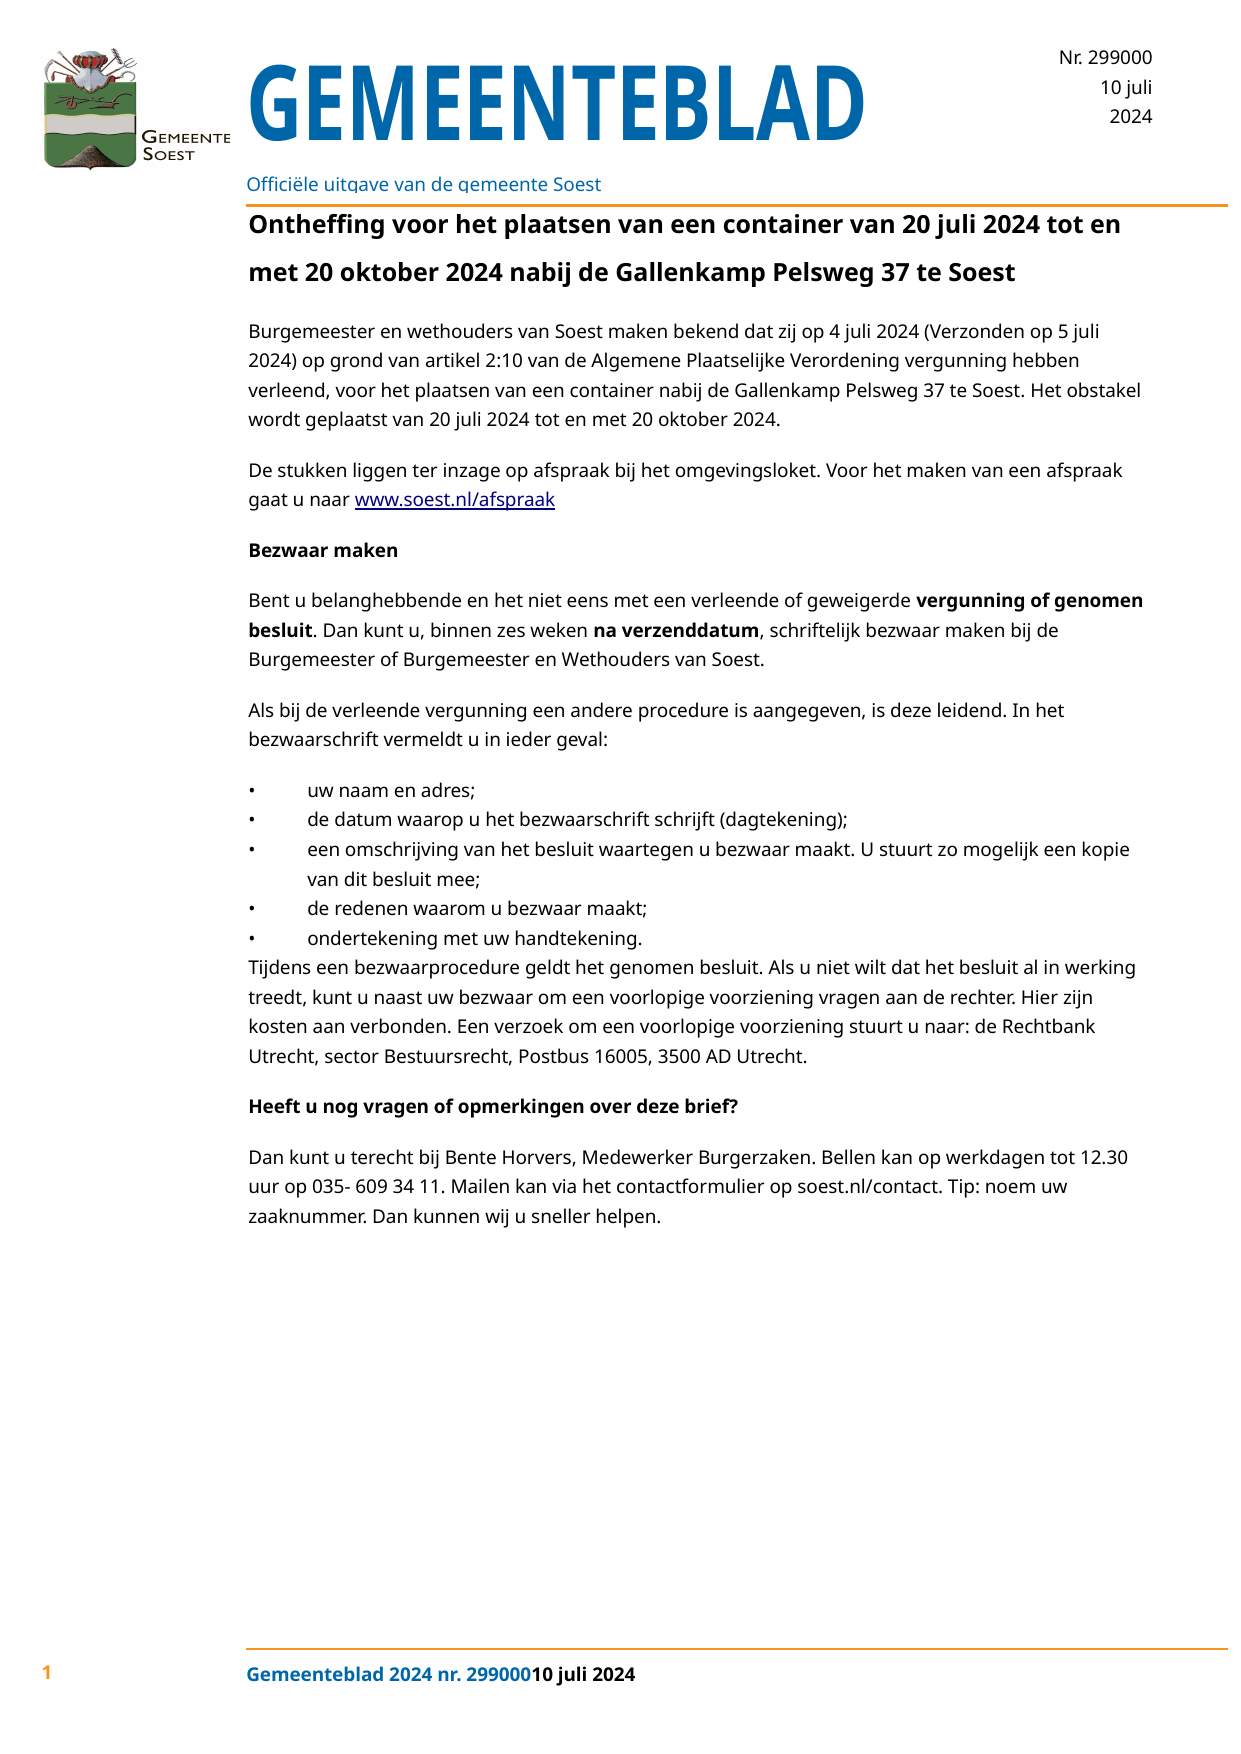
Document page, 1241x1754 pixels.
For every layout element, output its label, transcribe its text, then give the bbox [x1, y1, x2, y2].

text De stukken liggen ter inzage op afspraak bij het omgevingsloket. Voor het maken van een afspraak gaat u naar www.soest.nl/afspraak [248, 457, 1152, 512]
text Heeft u nog vragen of opmerkingen over deze brief? [248, 1094, 1152, 1119]
text Bent u belanghebbende en het niet eens met een verleende of geweigerde vergunning of genomen besluit. Dan kunt u, binnen zes weken na verzenddatum, schriftelijk bezwaar maken bij de Burgemeester of Burgemeester en Wethouders van Soest. [248, 587, 1152, 672]
list de redenen waarom u bezwaar maakt; [248, 895, 1152, 921]
list de datum waarop u het bezwaarschrift schrijft (dagtekening); [248, 807, 1152, 832]
text Tijdens een bezwaarprocedure geldt het genomen besluit. Als u niet wilt dat het besluit al in werking treedt, kunt u naast uw bezwaar om een voorlopige voorziening vragen aan de rechter. Hier zijn kosten aan verbonden. Een verzoek om een voorlopige voorziening stuurt u naar: de Rechtbank Utrecht, sector Bestuursrecht, Postbus 16005, 3500 AD Utrecht. [248, 954, 1152, 1069]
text Ontheffing voor het plaatsen van een container van 20 juli 2024 tot en met 20 oktober 2024 nabij de Gallenkamp Pelsweg 37 te Soest [248, 207, 1152, 288]
text Als bij de verleende vergunning een andere procedure is aangegeven, is deze leidend. In het bezwaarschrift vermeldt u in ieder geval: [248, 697, 1152, 752]
picture [41, 47, 231, 172]
text Burgemeester en wethouders van Soest maken bekend dat zij op 4 juli 2024 (Verzonden op 5 juli 2024) op grond van artikel 2:10 van de Algemene Plaatselijke Verordening vergunning hebben verleend, voor het plaatsen van een container nabij de Gallenkamp Pelsweg 37 te Soest. Het obstakel wordt geplaatst van 20 juli 2024 tot en met 20 oktober 2024. [248, 318, 1152, 432]
text Dan kunt u terecht bij Bente Horvers, Medewerker Burgerzaken. Bellen kan op werkdagen tot 12.30 uur op 035- 609 34 11. Mailen kan via het contactformulier op soest.nl/contact. Tip: noem uw zaaknummer. Dan kunnen wij u sneller helpen. [248, 1144, 1152, 1229]
list een omschrijving van het besluit waartegen u bezwaar maakt. U stuurt zo mogelijk een kopie van dit besluit mee; [248, 836, 1152, 892]
list uw naam en adres; [248, 777, 1152, 803]
text Bezwaar maken [248, 537, 1152, 563]
list ondertekening met uw handtekening. [248, 925, 1152, 951]
